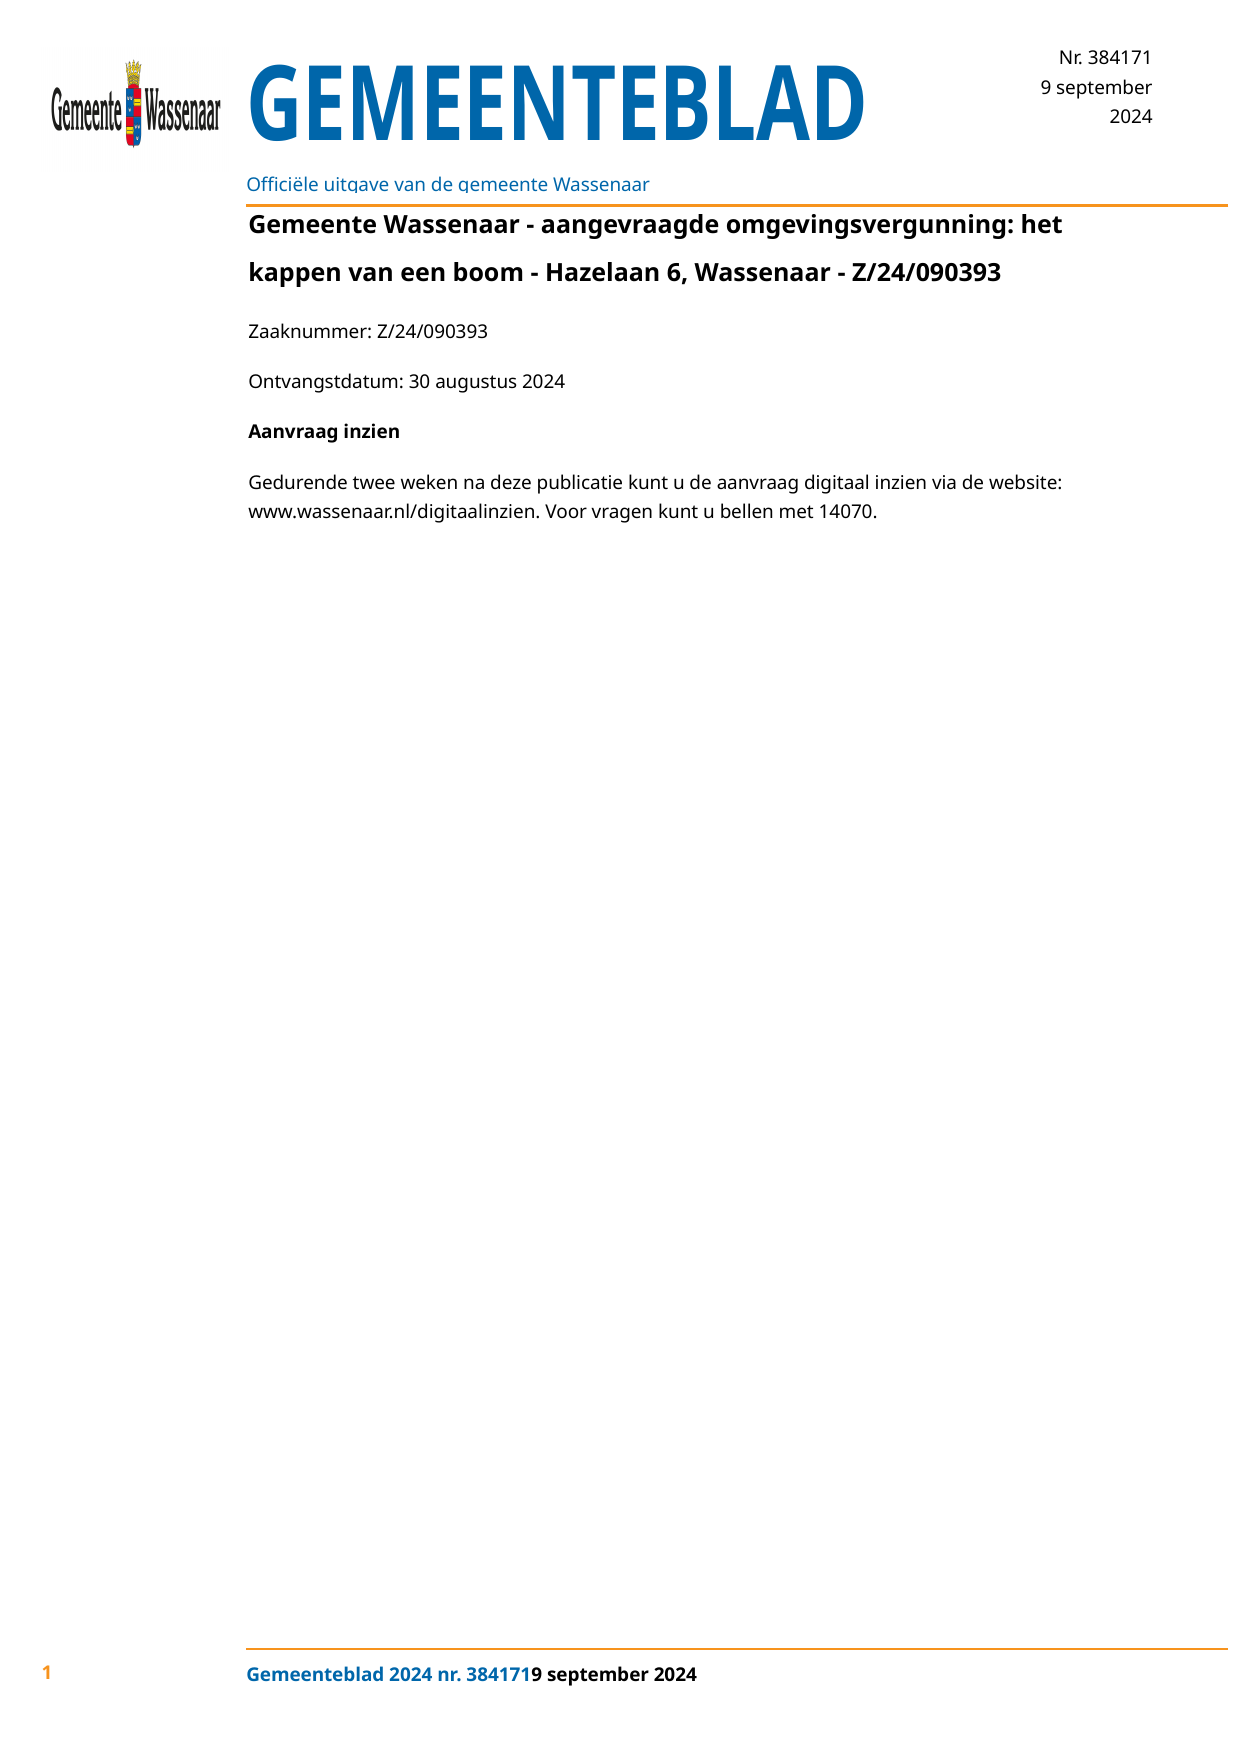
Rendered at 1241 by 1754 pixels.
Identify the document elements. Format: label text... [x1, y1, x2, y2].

picture [41, 47, 231, 172]
text Zaaknummer: Z/24/090393 [248, 318, 1152, 344]
text Ontvangstdatum: 30 augustus 2024 [248, 368, 1152, 394]
text Aanvraag inzien [248, 419, 1152, 444]
text Gemeente Wassenaar - aangevraagde omgevingsvergunning: het kappen van een boom - Hazelaan 6, Wassenaar - Z/24/090393 [248, 207, 1152, 288]
text Gedurende twee weken na deze publicatie kunt u de aanvraag digitaal inzien via de website: www.wassenaar.nl/digitaalinzien. Voor vragen kunt u bellen met 14070. [248, 469, 1152, 524]
